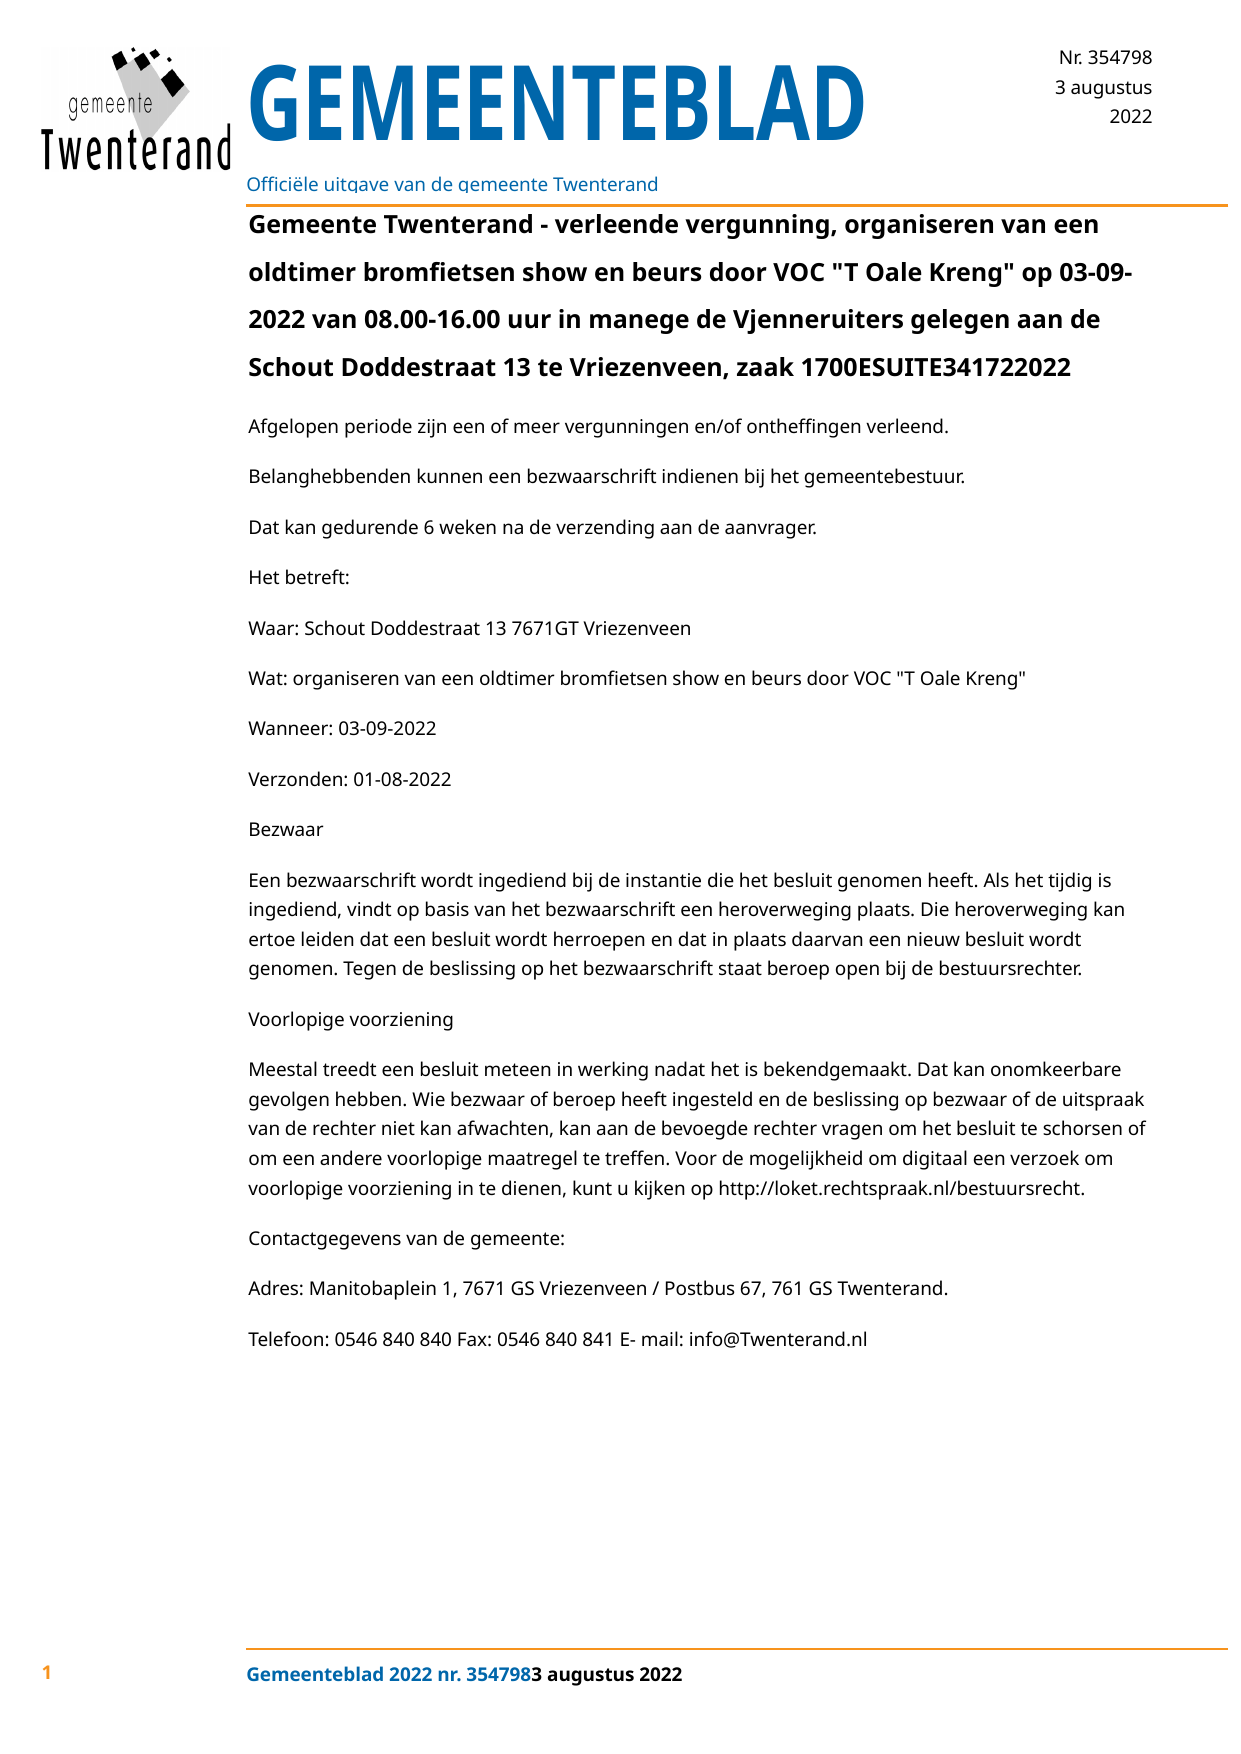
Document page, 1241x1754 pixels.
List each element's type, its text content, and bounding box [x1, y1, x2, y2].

text Voorlopige voorziening [248, 1006, 1152, 1032]
text Wanneer: 03-09-2022 [248, 716, 1152, 741]
text Een bezwaarschrift wordt ingediend bij de instantie die het besluit genomen heeft. Als het tijdig is ingediend, vindt op basis van het bezwaarschrift een heroverweging plaats. Die heroverweging kan ertoe leiden dat een besluit wordt herroepen en dat in plaats daarvan een nieuw besluit wordt genomen. Tegen de beslissing op het bezwaarschrift staat beroep open bij de bestuursrechter. [248, 867, 1152, 981]
text Wat: organiseren van een oldtimer bromfietsen show en beurs door VOC "T Oale Kreng" [248, 665, 1152, 691]
text Telefoon: 0546 840 840 Fax: 0546 840 841 E- mail: info@Twenterand.nl [248, 1326, 1152, 1352]
picture [41, 47, 231, 172]
text Contactgegevens van de gemeente: [248, 1225, 1152, 1251]
text Verzonden: 01-08-2022 [248, 766, 1152, 792]
text Waar: Schout Doddestraat 13 7671GT Vriezenveen [248, 615, 1152, 641]
text Het betreft: [248, 564, 1152, 590]
text Meestal treedt een besluit meteen in werking nadat het is bekendgemaakt. Dat kan onomkeerbare gevolgen hebben. Wie bezwaar of beroep heeft ingesteld en de beslissing op bezwaar of de uitspraak van de rechter niet kan afwachten, kan aan de bevoegde rechter vragen om het besluit te schorsen of om een andere voorlopige maatregel te treffen. Voor de mogelijkheid om digitaal een verzoek om voorlopige voorziening in te dienen, kunt u kijken op http://loket.rechtspraak.nl/bestuursrecht. [248, 1056, 1152, 1201]
text Belanghebbenden kunnen een bezwaarschrift indienen bij het gemeentebestuur. [248, 463, 1152, 489]
text Bezwaar [248, 816, 1152, 842]
text Gemeente Twenterand - verleende vergunning, organiseren van een oldtimer bromfietsen show en beurs door VOC "T Oale Kreng" op 03-09-2022 van 08.00-16.00 uur in manege de Vjenneruiters gelegen aan de Schout Doddestraat 13 te Vriezenveen, zaak 1700ESUITE341722022 [248, 207, 1152, 384]
text Afgelopen periode zijn een of meer vergunningen en/of ontheffingen verleend. [248, 413, 1152, 439]
text Adres: Manitobaplein 1, 7671 GS Vriezenveen / Postbus 67, 761 GS Twenterand. [248, 1276, 1152, 1301]
text Dat kan gedurende 6 weken na de verzending aan de aanvrager. [248, 514, 1152, 540]
